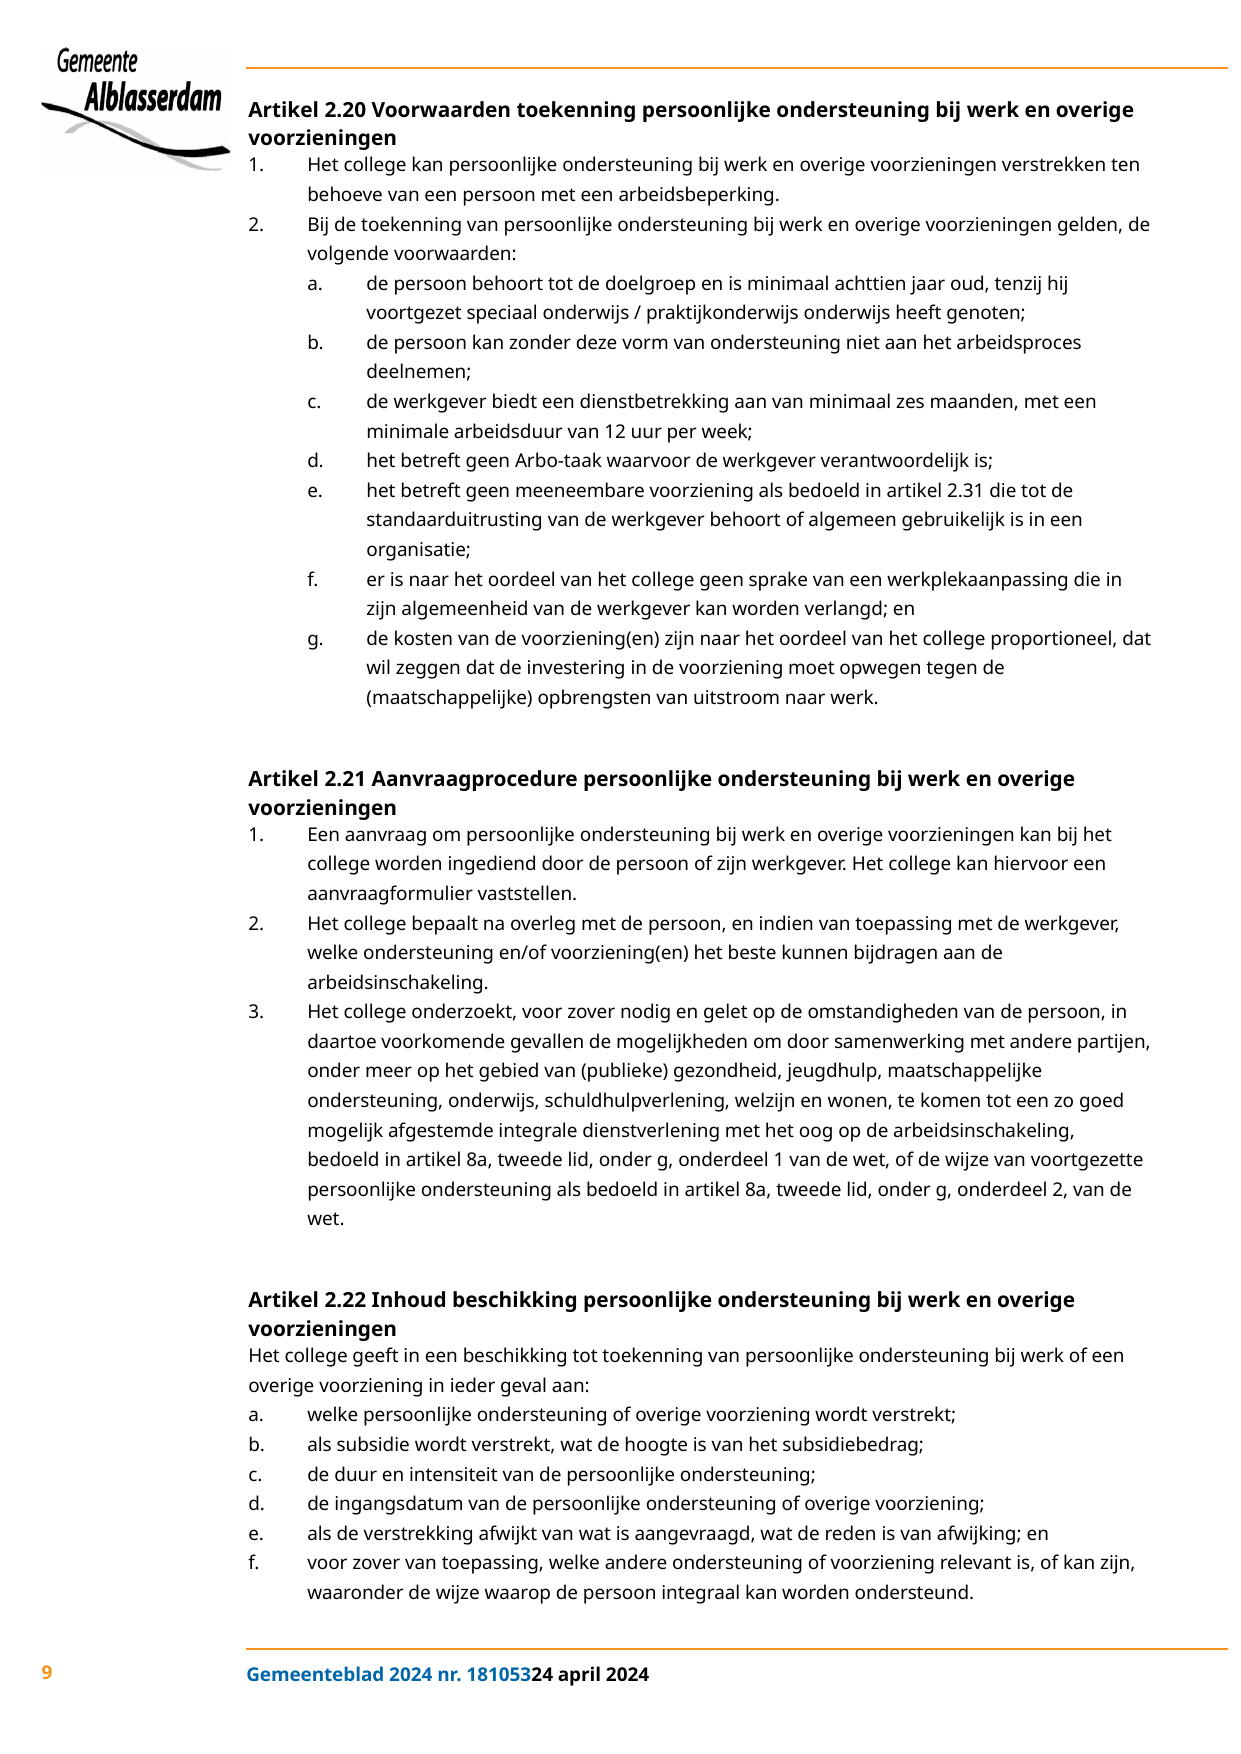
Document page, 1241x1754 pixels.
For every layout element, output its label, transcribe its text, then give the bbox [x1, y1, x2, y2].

text Artikel 2.20 Voorwaarden toekenning persoonlijke ondersteuning bij werk en overige voorzieningen [248, 95, 1152, 152]
text Het college geeft in een beschikking tot toekenning van persoonlijke ondersteuning bij werk of een overige voorziening in ieder geval aan: [248, 1342, 1152, 1398]
list het betreft geen meeneembare voorziening als bedoeld in artikel 2.31 die tot de standaarduitrusting van de werkgever behoort of algemeen gebruikelijk is in een organisatie; [307, 477, 1152, 562]
list er is naar het oordeel van het college geen sprake van een werkplekaanpassing die in zijn algemeenheid van de werkgever kan worden verlangd; en [307, 566, 1152, 621]
list als de verstrekking afwijkt van wat is aangevraagd, wat de reden is van afwijking; en [248, 1520, 1152, 1546]
list de persoon kan zonder deze vorm van ondersteuning niet aan het arbeidsproces deelnemen; [307, 329, 1152, 384]
picture [41, 47, 231, 172]
list Het college kan persoonlijke ondersteuning bij werk en overige voorzieningen verstrekken ten behoeve van een persoon met een arbeidsbeperking. [248, 152, 1152, 207]
list de duur en intensiteit van de persoonlijke ondersteuning; [248, 1461, 1152, 1487]
text Artikel 2.22 Inhoud beschikking persoonlijke ondersteuning bij werk en overige voorzieningen [248, 1286, 1152, 1342]
list Het college bepaalt na overleg met de persoon, en indien van toepassing met de werkgever, welke ondersteuning en/of voorziening(en) het beste kunnen bijdragen aan de arbeidsinschakeling. [248, 910, 1152, 995]
list als subsidie wordt verstrekt, wat de hoogte is van het subsidiebedrag; [248, 1431, 1152, 1457]
list de ingangsdatum van de persoonlijke ondersteuning of overige voorziening; [248, 1490, 1152, 1516]
list de kosten van de voorziening(en) zijn naar het oordeel van het college proportioneel, dat wil zeggen dat de investering in de voorziening moet opwegen tegen de (maatschappelijke) opbrengsten van uitstroom naar werk. [307, 625, 1152, 710]
list de persoon behoort tot de doelgroep en is minimaal achttien jaar oud, tenzij hij voortgezet speciaal onderwijs / praktijkonderwijs onderwijs heeft genoten; [307, 270, 1152, 325]
text Artikel 2.21 Aanvraagprocedure persoonlijke ondersteuning bij werk en overige voorzieningen [248, 764, 1152, 821]
list Een aanvraag om persoonlijke ondersteuning bij werk en overige voorzieningen kan bij het college worden ingediend door de persoon of zijn werkgever. Het college kan hiervoor een aanvraagformulier vaststellen. [248, 821, 1152, 906]
list het betreft geen Arbo-taak waarvoor de werkgever verantwoordelijk is; [307, 447, 1152, 473]
list welke persoonlijke ondersteuning of overige voorziening wordt verstrekt; [248, 1402, 1152, 1427]
list de werkgever biedt een dienstbetrekking aan van minimaal zes maanden, met een minimale arbeidsduur van 12 uur per week; [307, 388, 1152, 444]
list voor zover van toepassing, welke andere ondersteuning of voorziening relevant is, of kan zijn, waaronder de wijze waarop de persoon integraal kan worden ondersteund. [248, 1549, 1152, 1605]
list Het college onderzoekt, voor zover nodig en gelet op de omstandigheden van de persoon, in daartoe voorkomende gevallen de mogelijkheden om door samenwerking met andere partijen, onder meer op het gebied van (publieke) gezondheid, jeugdhulp, maatschappelijke ondersteuning, onderwijs, schuldhulpverlening, welzijn en wonen, te komen tot een zo goed mogelijk afgestemde integrale dienstverlening met het oog op de arbeidsinschakeling, bedoeld in artikel 8a, tweede lid, onder g, onderdeel 1 van de wet, of de wijze van voortgezette persoonlijke ondersteuning als bedoeld in artikel 8a, tweede lid, onder g, onderdeel 2, van de wet. [248, 998, 1152, 1231]
list Bij de toekenning van persoonlijke ondersteuning bij werk en overige voorzieningen gelden, de volgende voorwaarden: [248, 211, 1152, 266]
